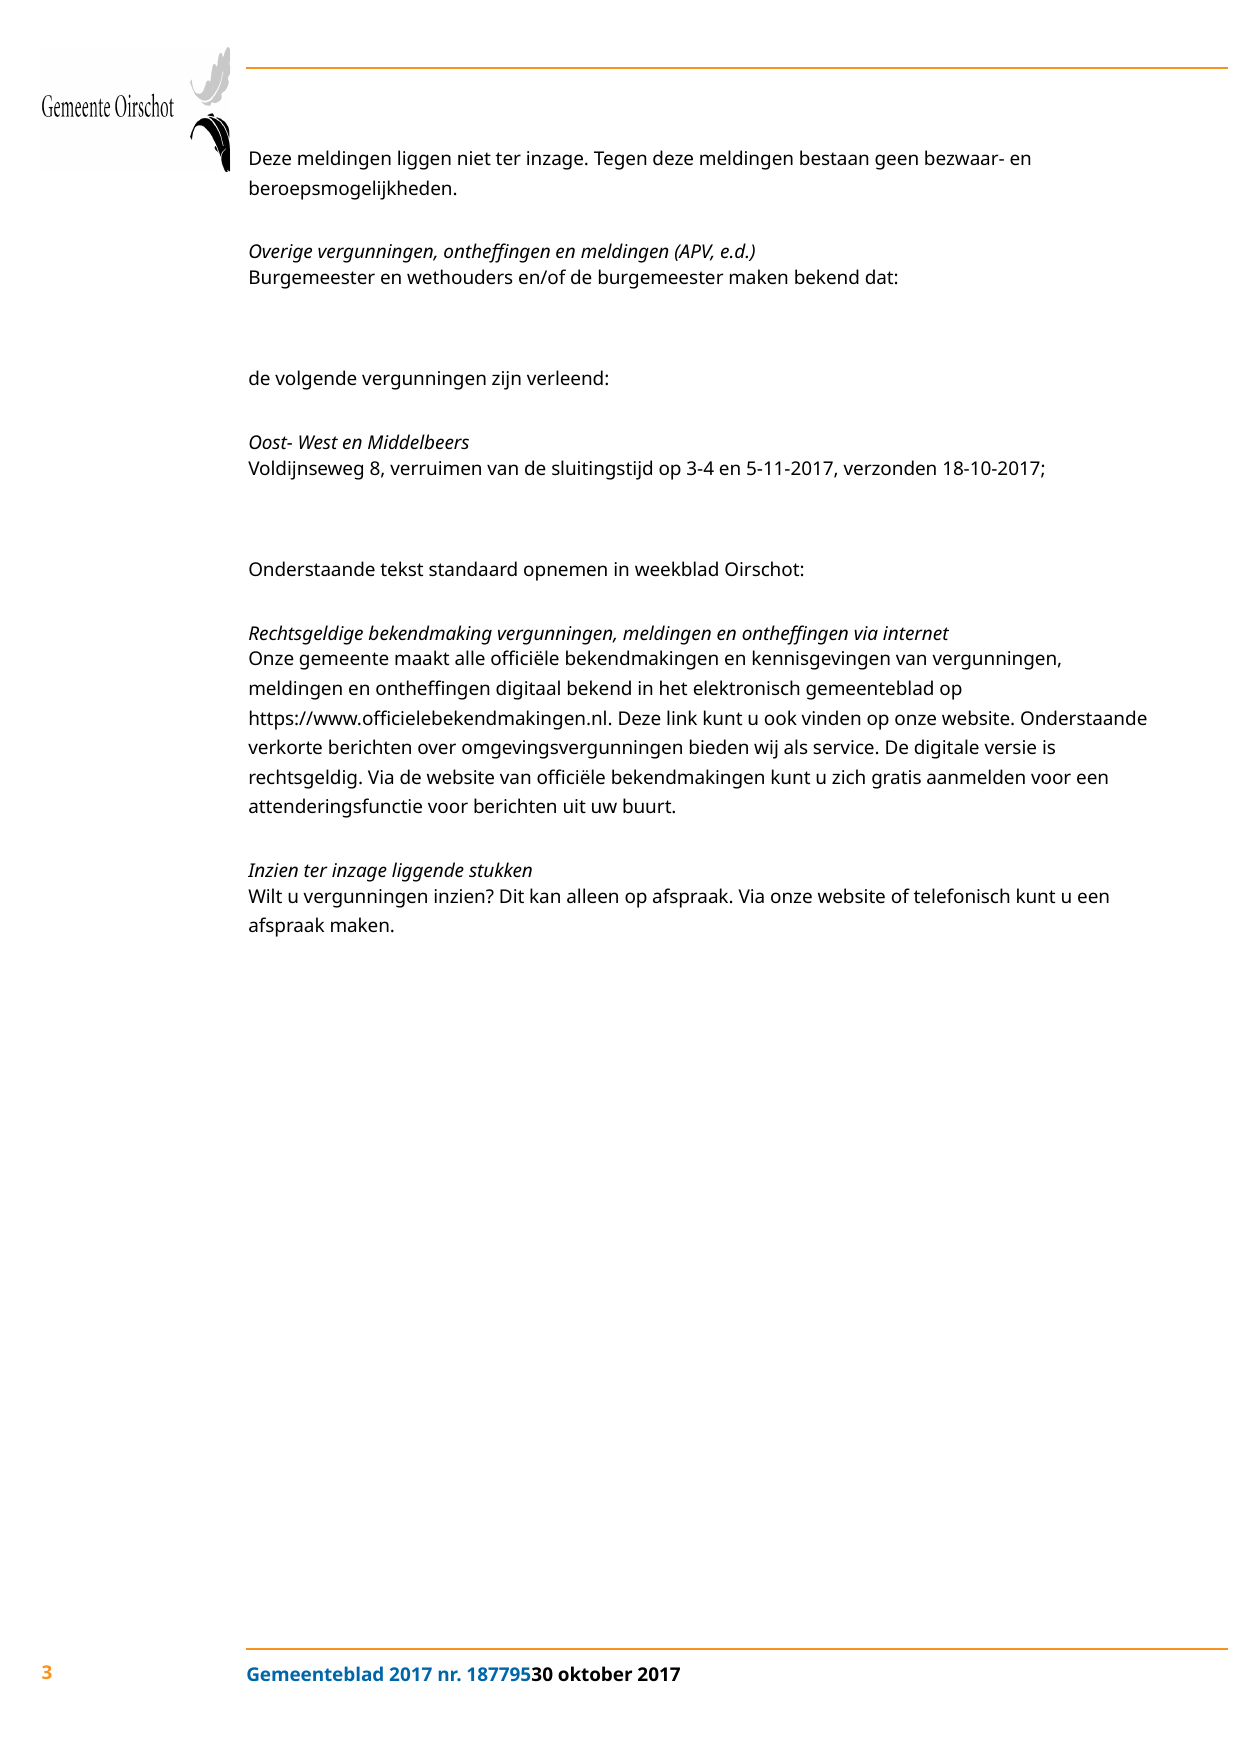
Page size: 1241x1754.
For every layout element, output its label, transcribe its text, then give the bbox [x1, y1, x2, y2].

text de volgende vergunningen zijn verleend: [248, 365, 1152, 391]
text Rechtsgeldige bekendmaking vergunningen, meldingen en ontheffingen via internet [248, 620, 1152, 646]
text Onderstaande tekst standaard opnemen in weekblad Oirschot: [248, 556, 1152, 582]
text Deze meldingen liggen niet ter inzage. Tegen deze meldingen bestaan geen bezwaar- en beroepsmogelijkheden. [248, 145, 1152, 201]
text Burgemeester en wethouders en/of de burgemeester maken bekend dat: [248, 264, 1152, 290]
text Voldijnseweg 8, verruimen van de sluitingstijd op 3-4 en 5-11-2017, verzonden 18-10-2017; [248, 455, 1152, 481]
text Onze gemeente maakt alle officiële bekendmakingen en kennisgevingen van vergunningen, meldingen en ontheffingen digitaal bekend in het elektronisch gemeenteblad op https://www.officielebekendmakingen.nl. Deze link kunt u ook vinden op onze website. Onderstaande verkorte berichten over omgevingsvergunningen bieden wij als service. De digitale versie is rechtsgeldig. Via de website van officiële bekendmakingen kunt u zich gratis aanmelden voor een attenderingsfunctie voor berichten uit uw buurt. [248, 646, 1152, 819]
text Oost- West en Middelbeers [248, 429, 1152, 455]
picture [41, 47, 231, 172]
text Wilt u vergunningen inzien? Dit kan alleen op afspraak. Via onze website of telefonisch kunt u een afspraak maken. [248, 883, 1152, 938]
text Overige vergunningen, ontheffingen en meldingen (APV, e.d.) [248, 239, 1152, 264]
text Inzien ter inzage liggende stukken [248, 857, 1152, 883]
